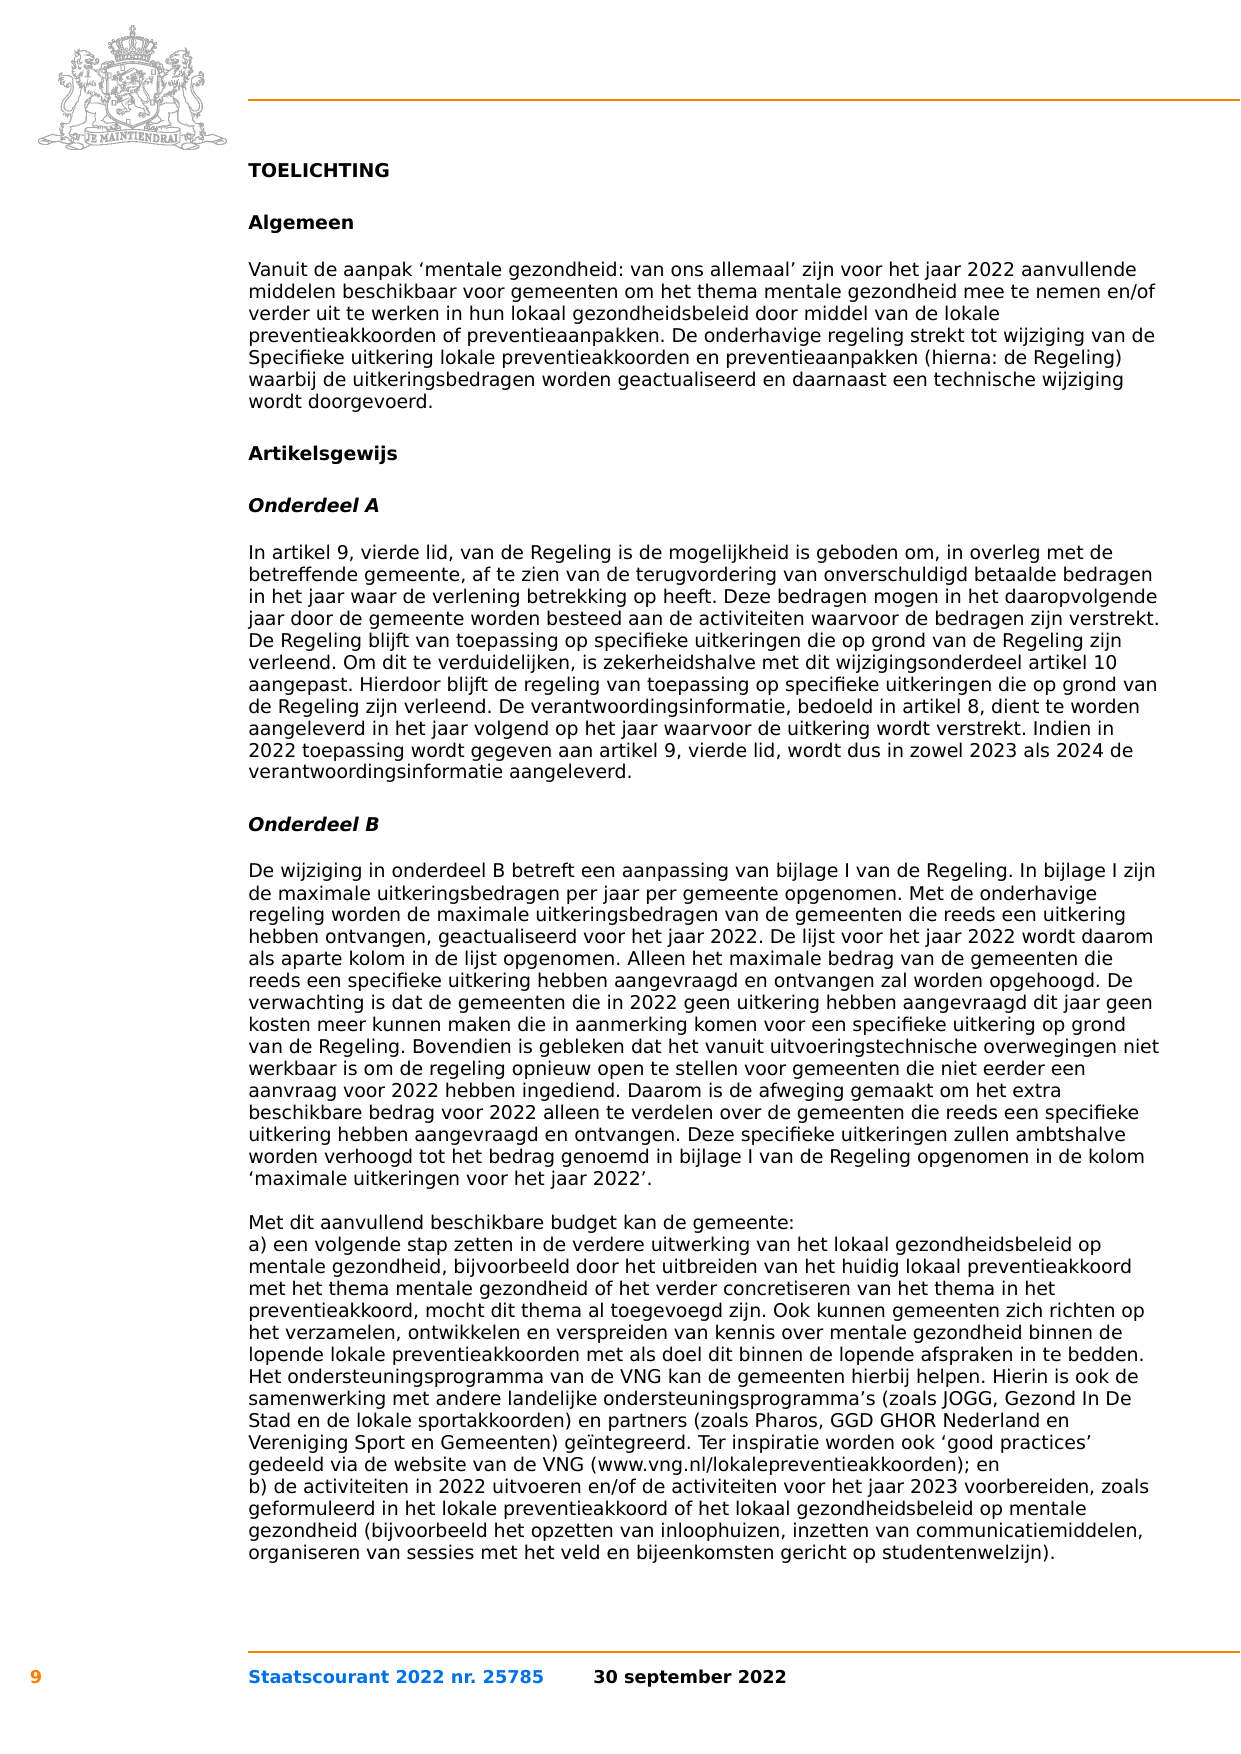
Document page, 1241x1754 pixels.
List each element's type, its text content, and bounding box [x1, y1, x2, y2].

subtitle Artikelsgewijs [248, 443, 1163, 465]
subtitle Onderdeel A [248, 495, 1163, 517]
text Met dit aanvullend beschikbare budget kan de gemeente: [248, 1212, 1163, 1234]
picture [38, 25, 227, 150]
subtitle Onderdeel B [248, 813, 1163, 835]
text Vanuit de aanpak ‘mentale gezondheid: van ons allemaal’ zijn voor het jaar 2022 aanvullende middelen beschikbaar voor gemeenten om het thema mentale gezondheid mee te nemen en/of verder uit te werken in hun lokaal gezondheidsbeleid door middel van de lokale preventieakkoorden of preventieaanpakken. De onderhavige regeling strekt tot wijziging van de Specifieke uitkering lokale preventieakkoorden en preventieaanpakken (hierna: de Regeling) waarbij de uitkeringsbedragen worden geactualiseerd en daarnaast een technische wijziging wordt doorgevoerd. [248, 259, 1163, 413]
subtitle TOELICHTING [248, 160, 1163, 182]
text In artikel 9, vierde lid, van de Regeling is de mogelijkheid is geboden om, in overleg met de betreffende gemeente, af te zien van de terugvordering van onverschuldigd betaalde bedragen in het jaar waar de verlening betrekking op heeft. Deze bedragen mogen in het daaropvolgende jaar door de gemeente worden besteed aan de activiteiten waarvoor de bedragen zijn verstrekt. De Regeling blijft van toepassing op specifieke uitkeringen die op grond van de Regeling zijn verleend. Om dit te verduidelijken, is zekerheidshalve met dit wijzigingsonderdeel artikel 10 aangepast. Hierdoor blijft de regeling van toepassing op specifieke uitkeringen die op grond van de Regeling zijn verleend. De verantwoordingsinformatie, bedoeld in artikel 8, dient te worden aangeleverd in het jaar volgend op het jaar waarvoor de uitkering wordt verstrekt. Indien in 2022 toepassing wordt gegeven aan artikel 9, vierde lid, wordt dus in zowel 2023 als 2024 de verantwoordingsinformatie aangeleverd. [248, 542, 1163, 783]
text b) de activiteiten in 2022 uitvoeren en/of de activiteiten voor het jaar 2023 voorbereiden, zoals geformuleerd in het lokale preventieakkoord of het lokaal gezondheidsbeleid op mentale gezondheid (bijvoorbeeld het opzetten van inloophuizen, inzetten van communicatiemiddelen, organiseren van sessies met het veld en bijeenkomsten gericht op studentenwelzijn). [248, 1476, 1163, 1564]
text De wijziging in onderdeel B betreft een aanpassing van bijlage I van de Regeling. In bijlage I zijn de maximale uitkeringsbedragen per jaar per gemeente opgenomen. Met de onderhavige regeling worden de maximale uitkeringsbedragen van de gemeenten die reeds een uitkering hebben ontvangen, geactualiseerd voor het jaar 2022. De lijst voor het jaar 2022 wordt daarom als aparte kolom in de lijst opgenomen. Alleen het maximale bedrag van de gemeenten die reeds een specifieke uitkering hebben aangevraagd en ontvangen zal worden opgehoogd. De verwachting is dat de gemeenten die in 2022 geen uitkering hebben aangevraagd dit jaar geen kosten meer kunnen maken die in aanmerking komen voor een specifieke uitkering op grond van de Regeling. Bovendien is gebleken dat het vanuit uitvoeringstechnische overwegingen niet werkbaar is om de regeling opnieuw open te stellen voor gemeenten die niet eerder een aanvraag voor 2022 hebben ingediend. Daarom is de afweging gemaakt om het extra beschikbare bedrag voor 2022 alleen te verdelen over de gemeenten die reeds een specifieke uitkering hebben aangevraagd en ontvangen. Deze specifieke uitkeringen zullen ambtshalve worden verhoogd tot het bedrag genoemd in bijlage I van de Regeling opgenomen in de kolom ‘maximale uitkeringen voor het jaar 2022’. [248, 860, 1163, 1190]
subtitle Algemeen [248, 212, 1163, 234]
text a) een volgende stap zetten in de verdere uitwerking van het lokaal gezondheidsbeleid op mentale gezondheid, bijvoorbeeld door het uitbreiden van het huidig lokaal preventieakkoord met het thema mentale gezondheid of het verder concretiseren van het thema in het preventieakkoord, mocht dit thema al toegevoegd zijn. Ook kunnen gemeenten zich richten op het verzamelen, ontwikkelen en verspreiden van kennis over mentale gezondheid binnen de lopende lokale preventieakkoorden met als doel dit binnen de lopende afspraken in te bedden. Het ondersteuningsprogramma van de VNG kan de gemeenten hierbij helpen. Hierin is ook de samenwerking met andere landelijke ondersteuningsprogramma’s (zoals JOGG, Gezond In De Stad en de lokale sportakkoorden) en partners (zoals Pharos, GGD GHOR Nederland en Vereniging Sport en Gemeenten) geïntegreerd. Ter inspiratie worden ook ‘good practices’ gedeeld via de website van de VNG (www.vng.nl/lokalepreventieakkoorden); en [248, 1234, 1163, 1476]
